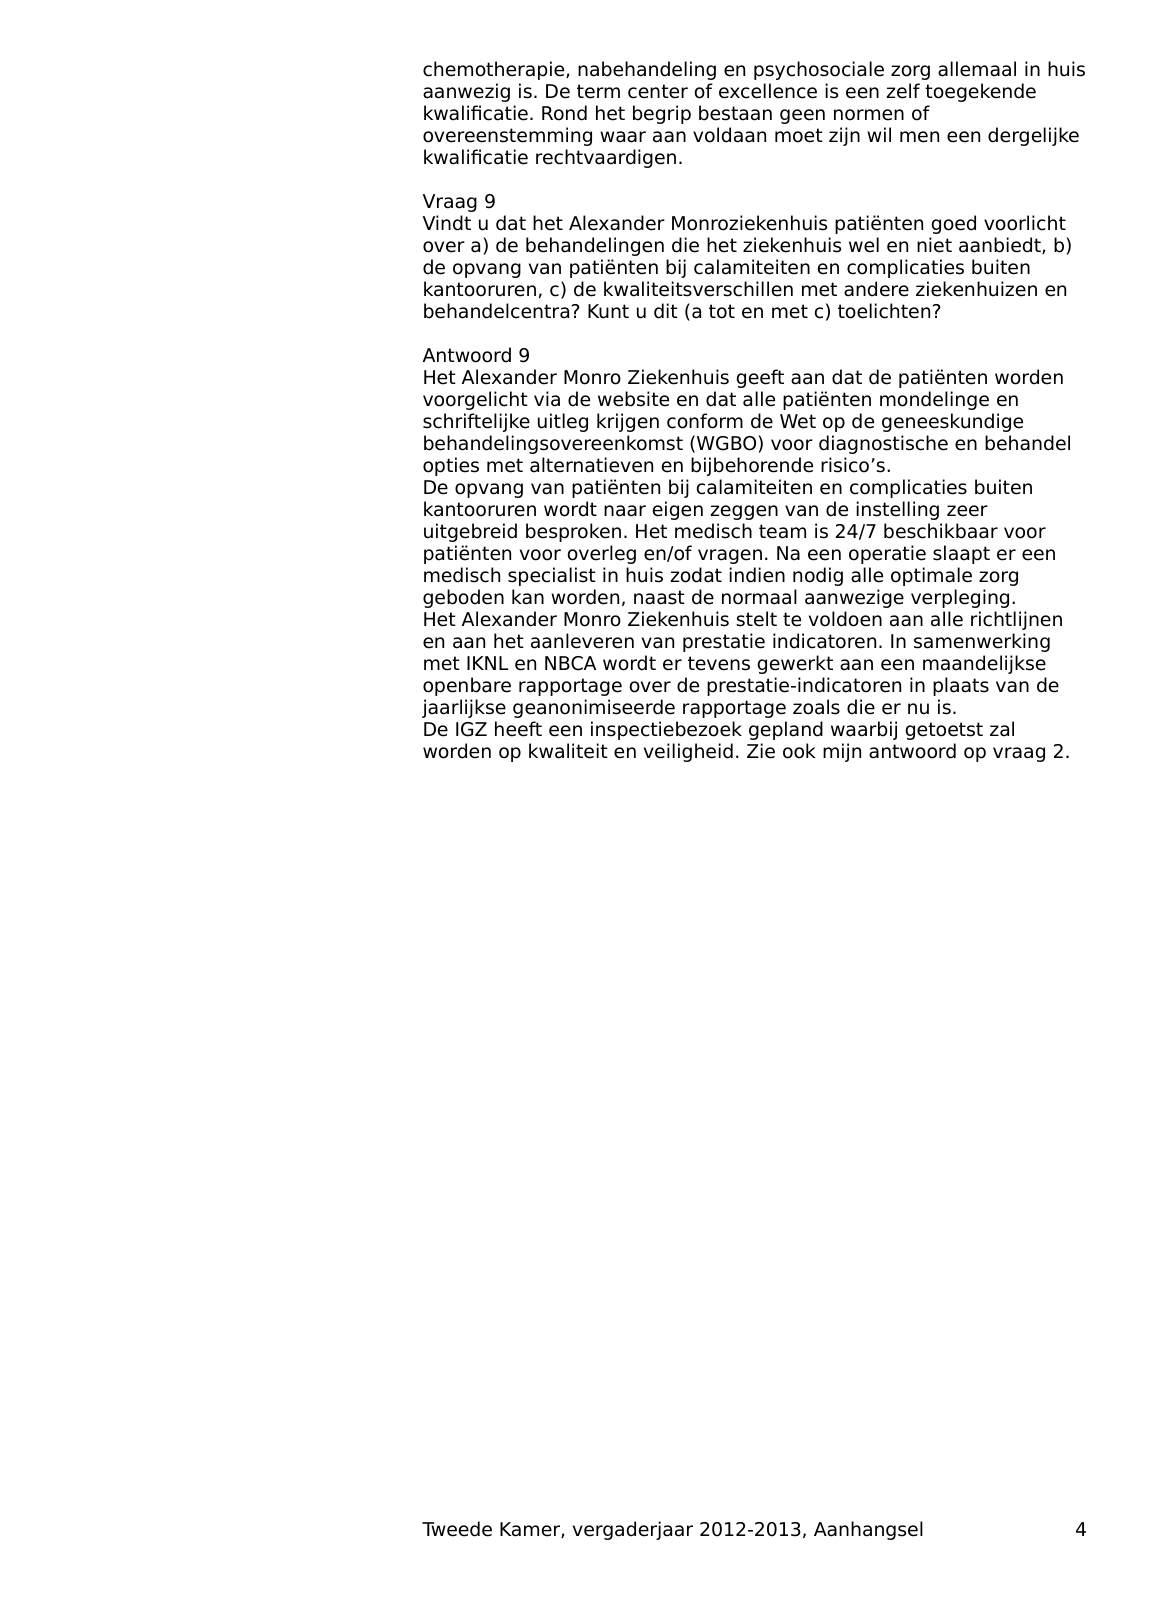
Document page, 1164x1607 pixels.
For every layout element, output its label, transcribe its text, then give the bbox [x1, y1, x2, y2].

text De opvang van patiënten bij calamiteiten en complicaties buiten kantooruren wordt naar eigen zeggen van de instelling zeer uitgebreid besproken. Het medisch team is 24/7 beschikbaar voor patiënten voor overleg en/of vragen. Na een operatie slaapt er een medisch specialist in huis zodat indien nodig alle optimale zorg geboden kan worden, naast de normaal aanwezige verpleging. [422, 477, 1087, 609]
text Het Alexander Monro Ziekenhuis geeft aan dat de patiënten worden voorgelicht via de website en dat alle patiënten mondelinge en schriftelijke uitleg krijgen conform de Wet op de geneeskundige behandelingsovereenkomst (WGBO) voor diagnostische en behandel opties met alternatieven en bijbehorende risico’s. [422, 367, 1087, 477]
text Het Alexander Monro Ziekenhuis stelt te voldoen aan alle richtlijnen en aan het aanleveren van prestatie indicatoren. In samenwerking met IKNL en NBCA wordt er tevens gewerkt aan een maandelijkse openbare rapportage over de prestatie-indicatoren in plaats van de jaarlijkse geanonimiseerde rapportage zoals die er nu is. [422, 609, 1087, 719]
text Vindt u dat het Alexander Monroziekenhuis patiënten goed voorlicht over a) de behandelingen die het ziekenhuis wel en niet aanbiedt, b) de opvang van patiënten bij calamiteiten en complicaties buiten kantooruren, c) de kwaliteitsverschillen met andere ziekenhuizen en behandelcentra? Kunt u dit (a tot en met c) toelichten? [422, 213, 1087, 323]
text Vraag 9 [422, 191, 1087, 213]
text chemotherapie, nabehandeling en psychosociale zorg allemaal in huis aanwezig is. De term center of excellence is een zelf toegekende kwalificatie. Rond het begrip bestaan geen normen of overeenstemming waar aan voldaan moet zijn wil men een dergelijke kwalificatie rechtvaardigen. [422, 59, 1087, 169]
text De IGZ heeft een inspectiebezoek gepland waarbij getoetst zal worden op kwaliteit en veiligheid. Zie ook mijn antwoord op vraag 2. [422, 719, 1087, 763]
text Antwoord 9 [422, 345, 1087, 367]
